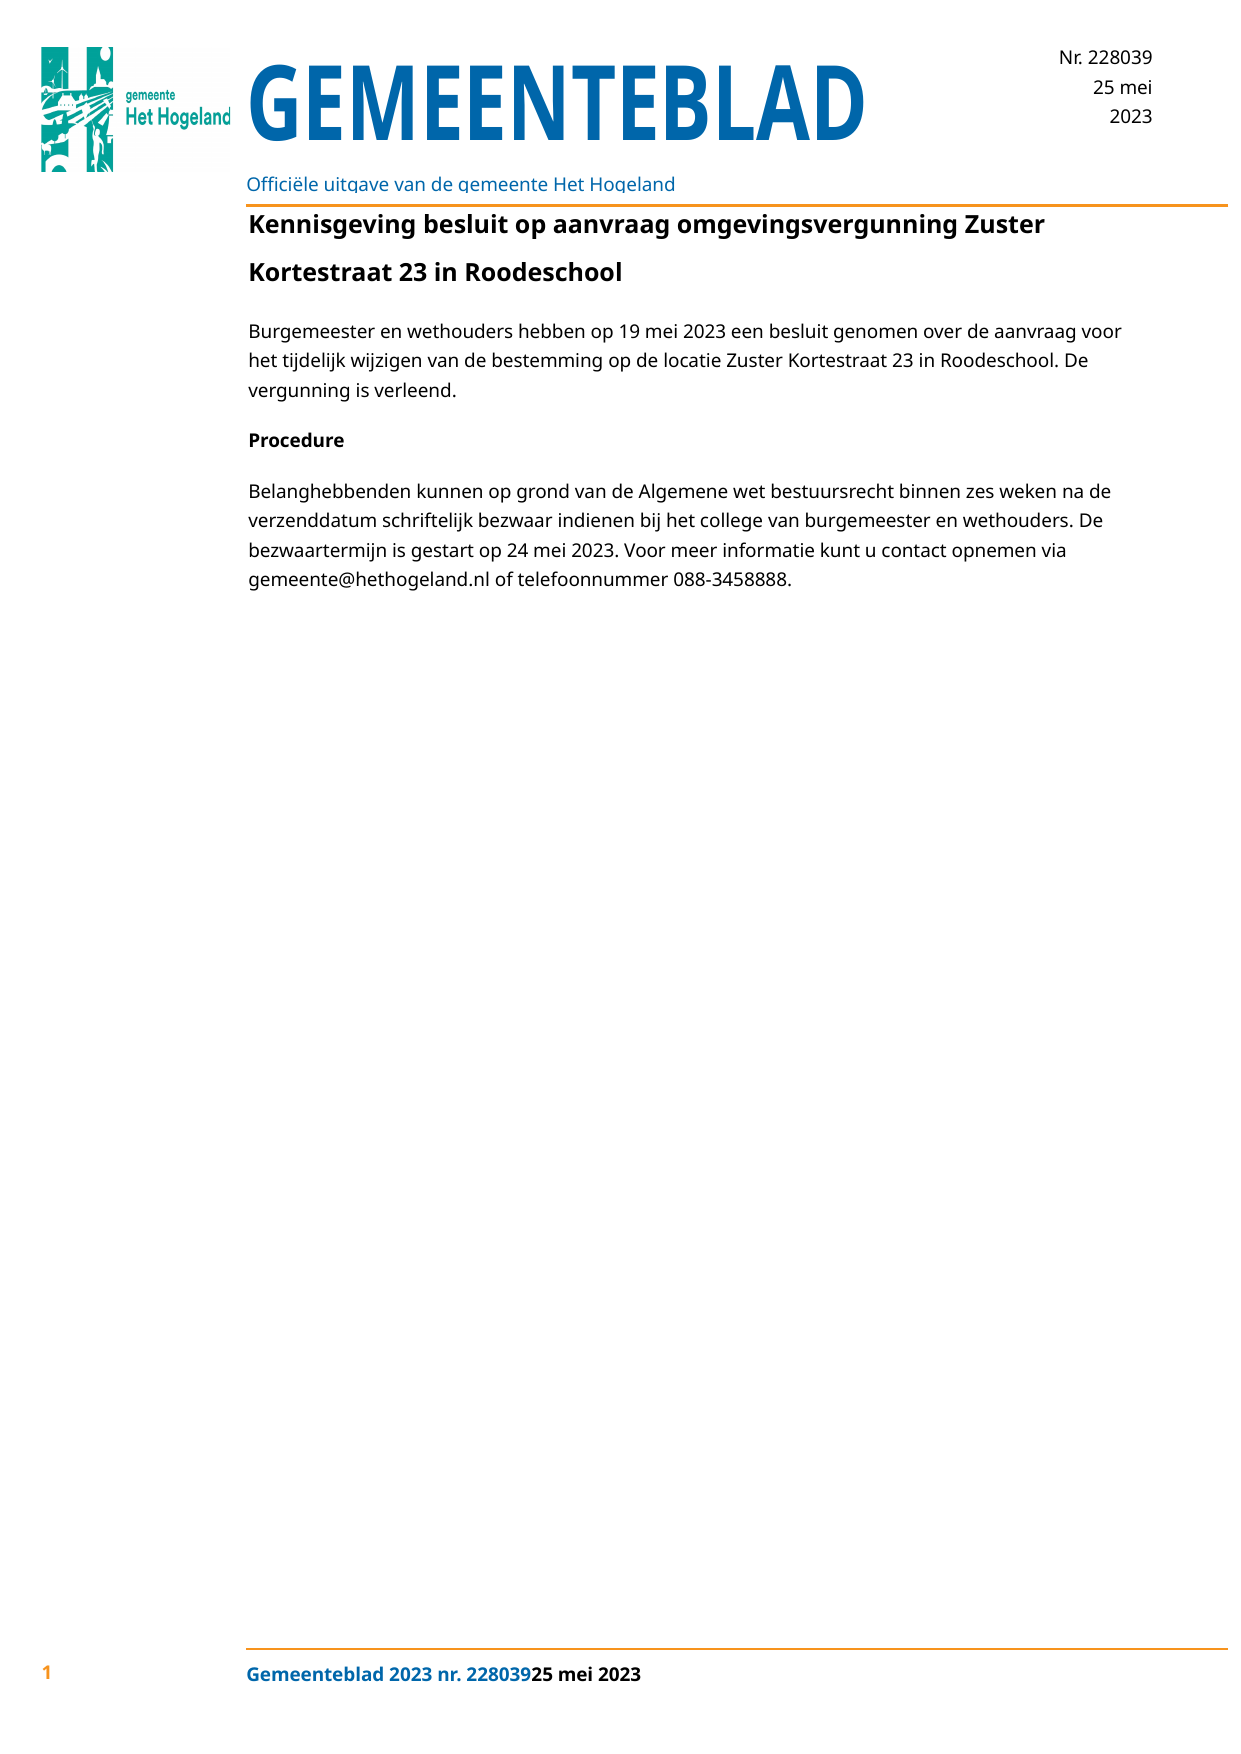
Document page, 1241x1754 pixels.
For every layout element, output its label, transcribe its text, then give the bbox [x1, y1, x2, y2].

text Procedure [248, 427, 1152, 453]
text Burgemeester en wethouders hebben op 19 mei 2023 een besluit genomen over de aanvraag voor het tijdelijk wijzigen van de bestemming op de locatie Zuster Kortestraat 23 in Roodeschool. De vergunning is verleend. [248, 318, 1152, 403]
text Kennisgeving besluit op aanvraag omgevingsvergunning Zuster Kortestraat 23 in Roodeschool [248, 207, 1152, 288]
text Belanghebbenden kunnen op grond van de Algemene wet bestuursrecht binnen zes weken na de verzenddatum schriftelijk bezwaar indienen bij het college van burgemeester en wethouders. De bezwaartermijn is gestart op 24 mei 2023. Voor meer informatie kunt u contact opnemen via gemeente@hethogeland.nl of telefoonnummer 088-3458888. [248, 478, 1152, 592]
picture [41, 47, 231, 172]
